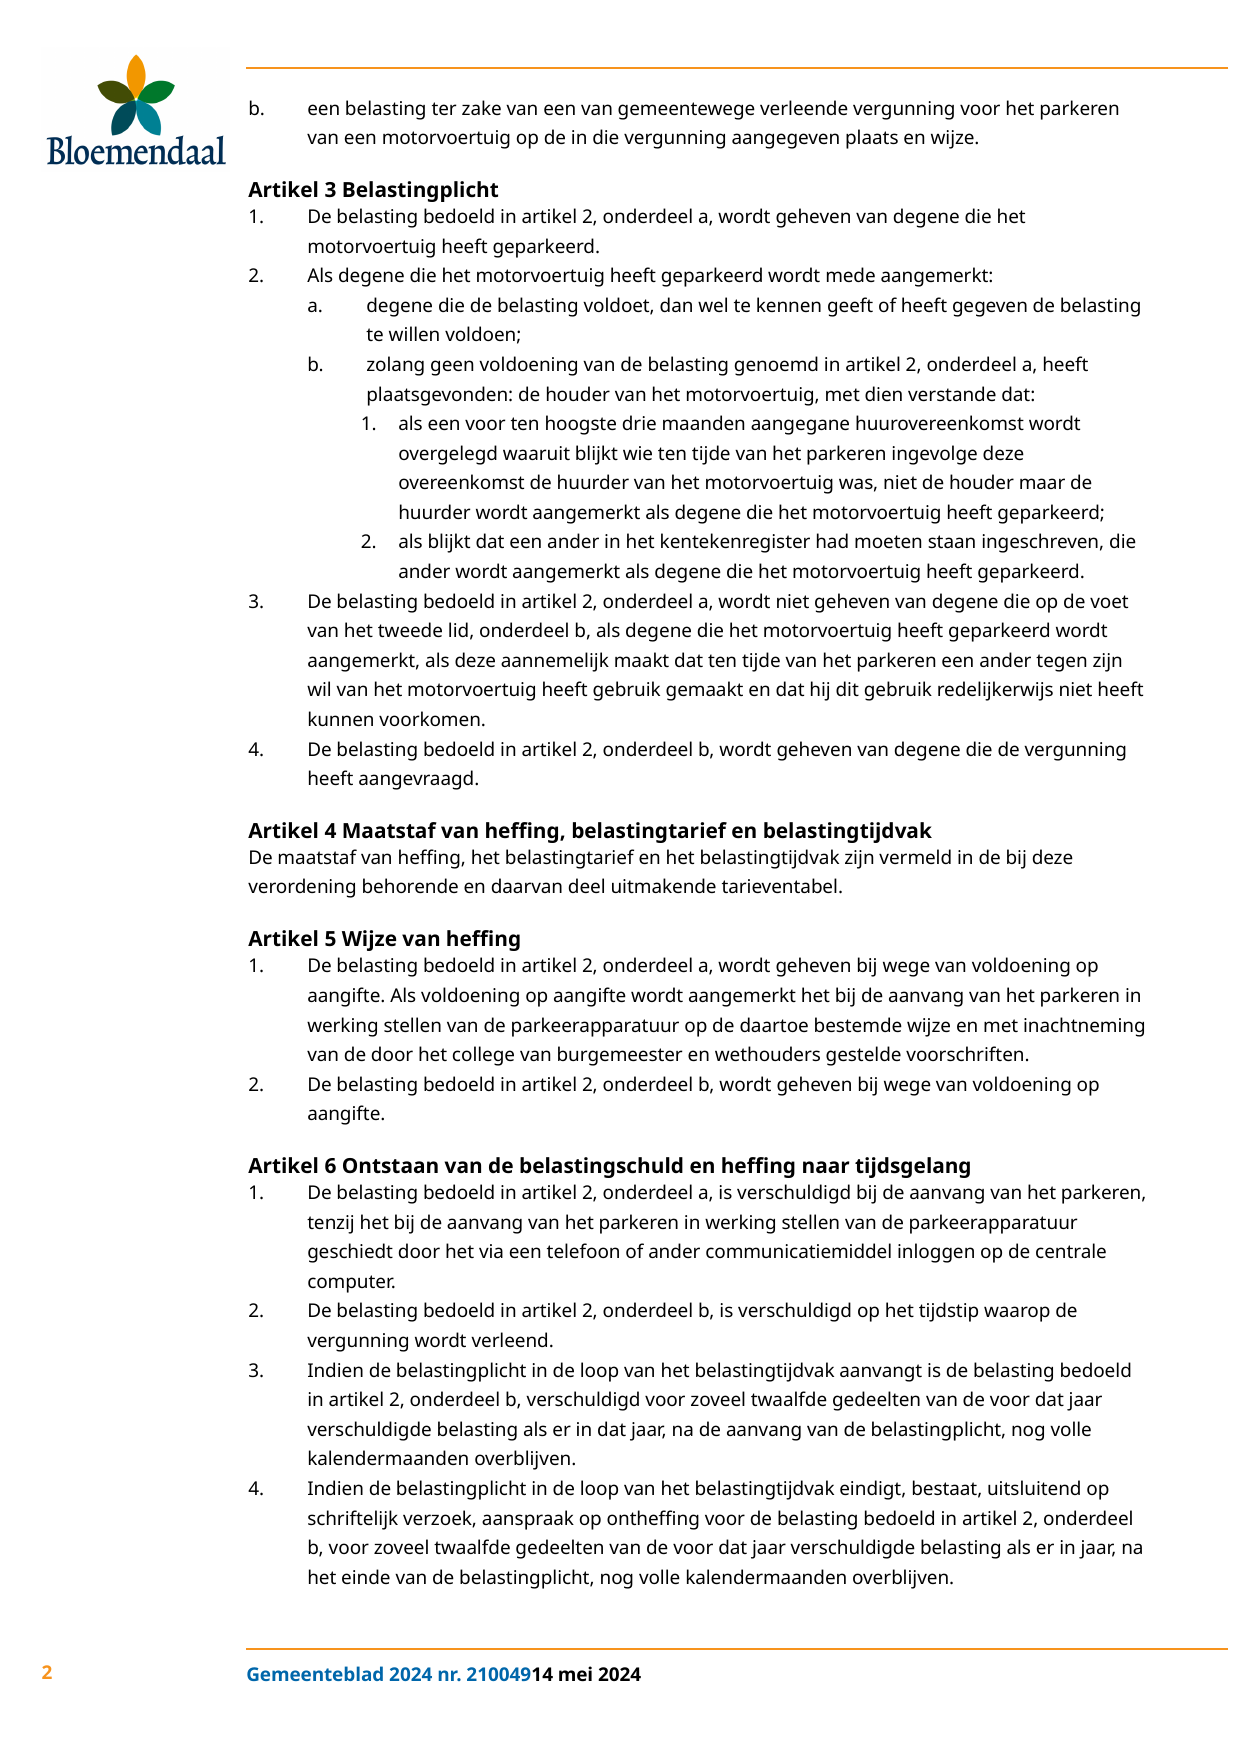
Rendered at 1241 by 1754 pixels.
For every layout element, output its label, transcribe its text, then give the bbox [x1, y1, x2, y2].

list zolang geen voldoening van de belasting genoemd in artikel 2, onderdeel a, heeft plaatsgevonden: de houder van het motorvoertuig, met dien verstande dat: [307, 351, 1152, 406]
picture [41, 47, 231, 172]
list als blijkt dat een ander in het kentekenregister had moeten staan ingeschreven, die ander wordt aangemerkt als degene die het motorvoertuig heeft geparkeerd. [361, 529, 1152, 584]
list De belasting bedoeld in artikel 2, onderdeel a, wordt geheven van degene die het motorvoertuig heeft geparkeerd. [248, 203, 1152, 258]
text Artikel 4 Maatstaf van heffing, belastingtarief en belastingtijdvak [248, 816, 1152, 844]
list Indien de belastingplicht in de loop van het belastingtijdvak aanvangt is de belasting bedoeld in artikel 2, onderdeel b, verschuldigd voor zoveel twaalfde gedeelten van de voor dat jaar verschuldigde belasting als er in dat jaar, na de aanvang van de belastingplicht, nog volle kalendermaanden overblijven. [248, 1357, 1152, 1471]
list degene die de belasting voldoet, dan wel te kennen geeft of heeft gegeven de belasting te willen voldoen; [307, 292, 1152, 347]
list Indien de belastingplicht in de loop van het belastingtijdvak eindigt, bestaat, uitsluitend op schriftelijk verzoek, aanspraak op ontheffing voor de belasting bedoeld in artikel 2, onderdeel b, voor zoveel twaalfde gedeelten van de voor dat jaar verschuldigde belasting als er in jaar, na het einde van de belastingplicht, nog volle kalendermaanden overblijven. [248, 1475, 1152, 1590]
list een belasting ter zake van een van gemeentewege verleende vergunning voor het parkeren van een motorvoertuig op de in die vergunning aangegeven plaats en wijze. [248, 95, 1152, 150]
list De belasting bedoeld in artikel 2, onderdeel a, wordt geheven bij wege van voldoening op aangifte. Als voldoening op aangifte wordt aangemerkt het bij de aanvang van het parkeren in werking stellen van de parkeerapparatuur op de daartoe bestemde wijze en met inachtneming van de door het college van burgemeester en wethouders gestelde voorschriften. [248, 953, 1152, 1067]
list De belasting bedoeld in artikel 2, onderdeel b, is verschuldigd op het tijdstip waarop de vergunning wordt verleend. [248, 1298, 1152, 1353]
text Artikel 3 Belastingplicht [248, 175, 1152, 203]
text Artikel 6 Ontstaan van de belastingschuld en heffing naar tijdsgelang [248, 1151, 1152, 1179]
text Artikel 5 Wijze van heffing [248, 924, 1152, 953]
list als een voor ten hoogste drie maanden aangegane huurovereenkomst wordt overgelegd waaruit blijkt wie ten tijde van het parkeren ingevolge deze overeenkomst de huurder van het motorvoertuig was, niet de houder maar de huurder wordt aangemerkt als degene die het motorvoertuig heeft geparkeerd; [361, 410, 1152, 525]
text De maatstaf van heffing, het belastingtarief en het belastingtijdvak zijn vermeld in de bij deze verordening behorende en daarvan deel uitmakende tarieventabel. [248, 844, 1152, 899]
list De belasting bedoeld in artikel 2, onderdeel b, wordt geheven van degene die de vergunning heeft aangevraagd. [248, 736, 1152, 791]
list De belasting bedoeld in artikel 2, onderdeel b, wordt geheven bij wege van voldoening op aangifte. [248, 1071, 1152, 1126]
list De belasting bedoeld in artikel 2, onderdeel a, wordt niet geheven van degene die op de voet van het tweede lid, onderdeel b, als degene die het motorvoertuig heeft geparkeerd wordt aangemerkt, als deze aannemelijk maakt dat ten tijde van het parkeren een ander tegen zijn wil van het motorvoertuig heeft gebruik gemaakt en dat hij dit gebruik redelijkerwijs niet heeft kunnen voorkomen. [248, 588, 1152, 732]
list De belasting bedoeld in artikel 2, onderdeel a, is verschuldigd bij de aanvang van het parkeren, tenzij het bij de aanvang van het parkeren in werking stellen van de parkeerapparatuur geschiedt door het via een telefoon of ander communicatiemiddel inloggen op de centrale computer. [248, 1179, 1152, 1294]
list Als degene die het motorvoertuig heeft geparkeerd wordt mede aangemerkt: [248, 262, 1152, 288]
